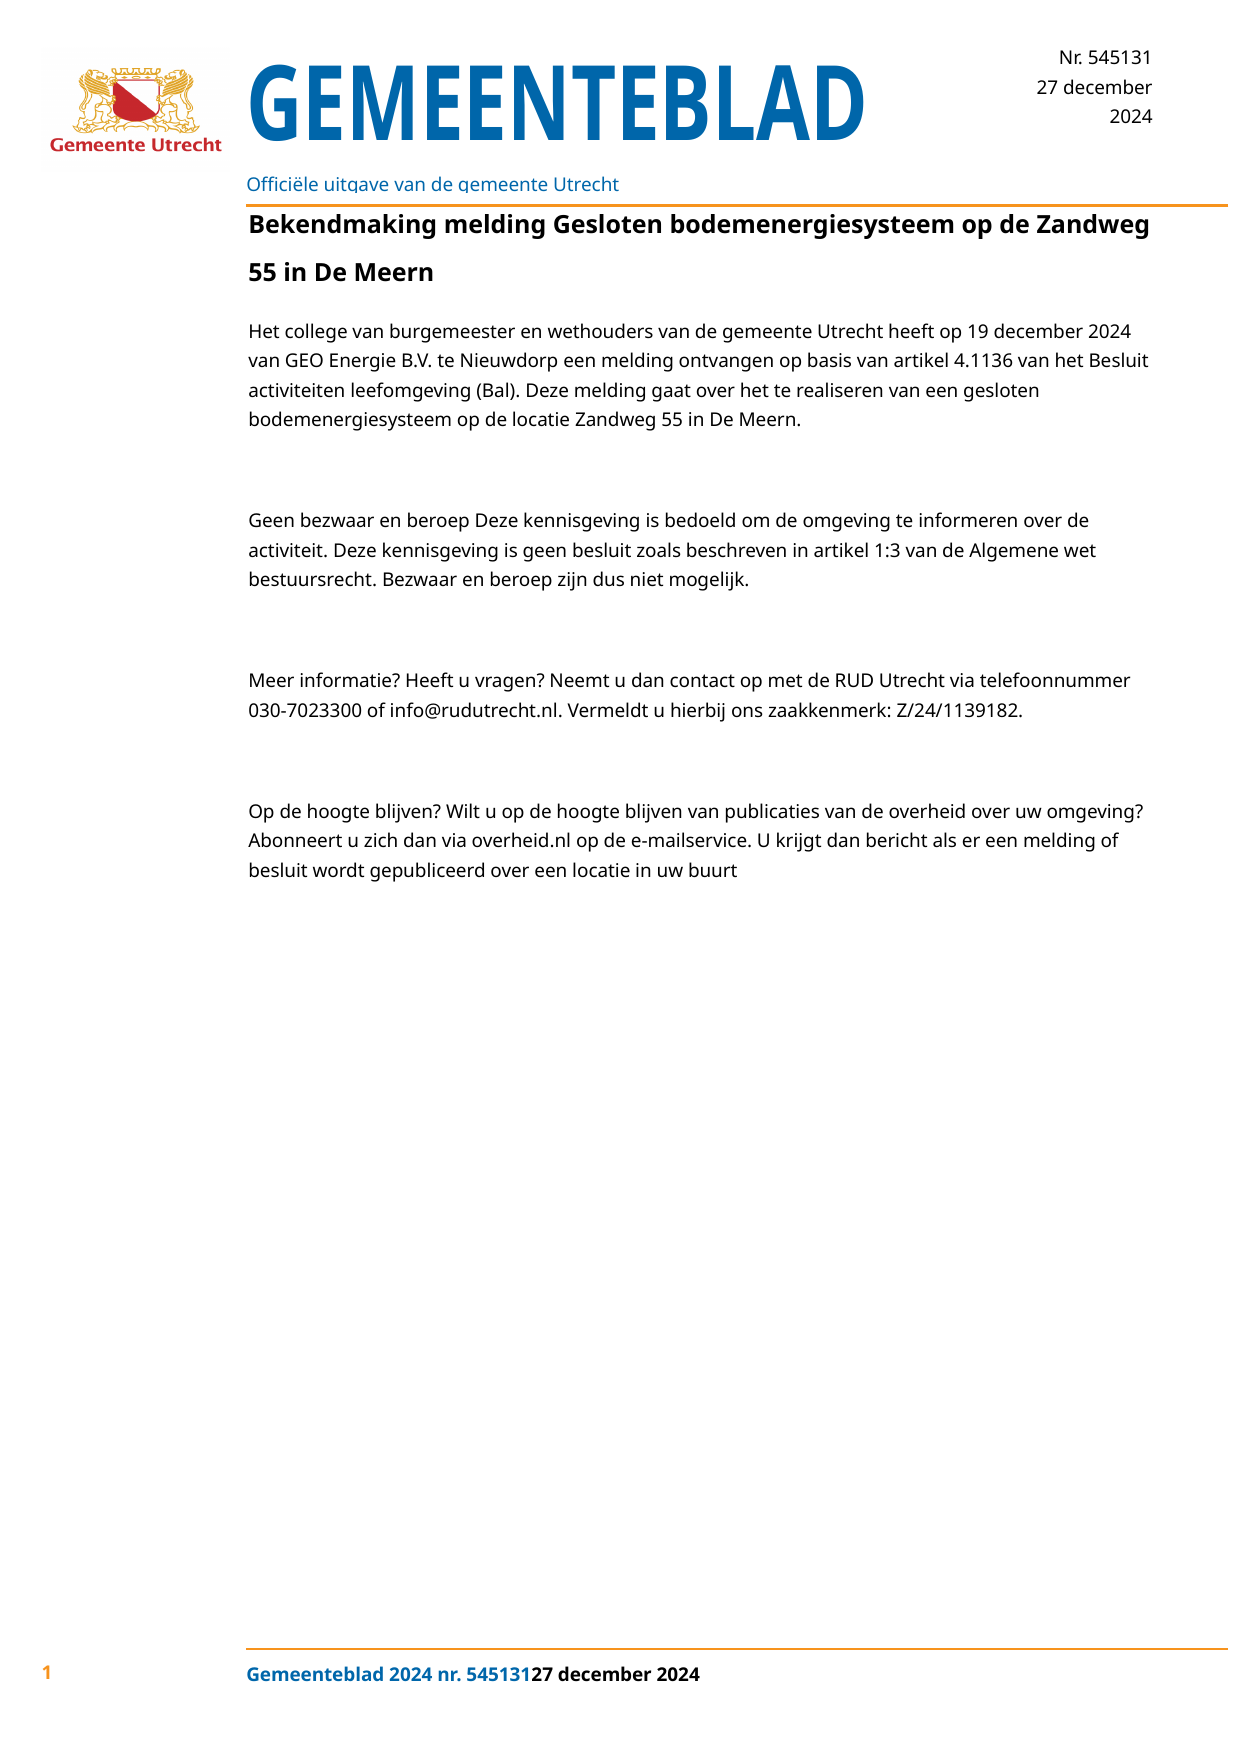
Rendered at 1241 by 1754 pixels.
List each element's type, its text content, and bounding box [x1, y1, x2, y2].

picture [41, 47, 231, 172]
text Op de hoogte blijven? Wilt u op de hoogte blijven van publicaties van de overheid over uw omgeving? Abonneert u zich dan via overheid.nl op de e-mailservice. U krijgt dan bericht als er een melding of besluit wordt gepubliceerd over een locatie in uw buurt [248, 798, 1152, 883]
text Bekendmaking melding Gesloten bodemenergiesysteem op de Zandweg 55 in De Meern [248, 207, 1152, 288]
text Meer informatie? Heeft u vragen? Neemt u dan contact op met de RUD Utrecht via telefoonnummer 030-7023300 of info@rudutrecht.nl. Vermeldt u hierbij ons zaakkenmerk: Z/24/1139182. [248, 667, 1152, 723]
text Geen bezwaar en beroep Deze kennisgeving is bedoeld om de omgeving te informeren over de activiteit. Deze kennisgeving is geen besluit zoals beschreven in artikel 1:3 van de Algemene wet bestuursrecht. Bezwaar en beroep zijn dus niet mogelijk. [248, 507, 1152, 592]
text Het college van burgemeester en wethouders van de gemeente Utrecht heeft op 19 december 2024 van GEO Energie B.V. te Nieuwdorp een melding ontvangen op basis van artikel 4.1136 van het Besluit activiteiten leefomgeving (Bal). Deze melding gaat over het te realiseren van een gesloten bodemenergiesysteem op de locatie Zandweg 55 in De Meern. [248, 318, 1152, 432]
